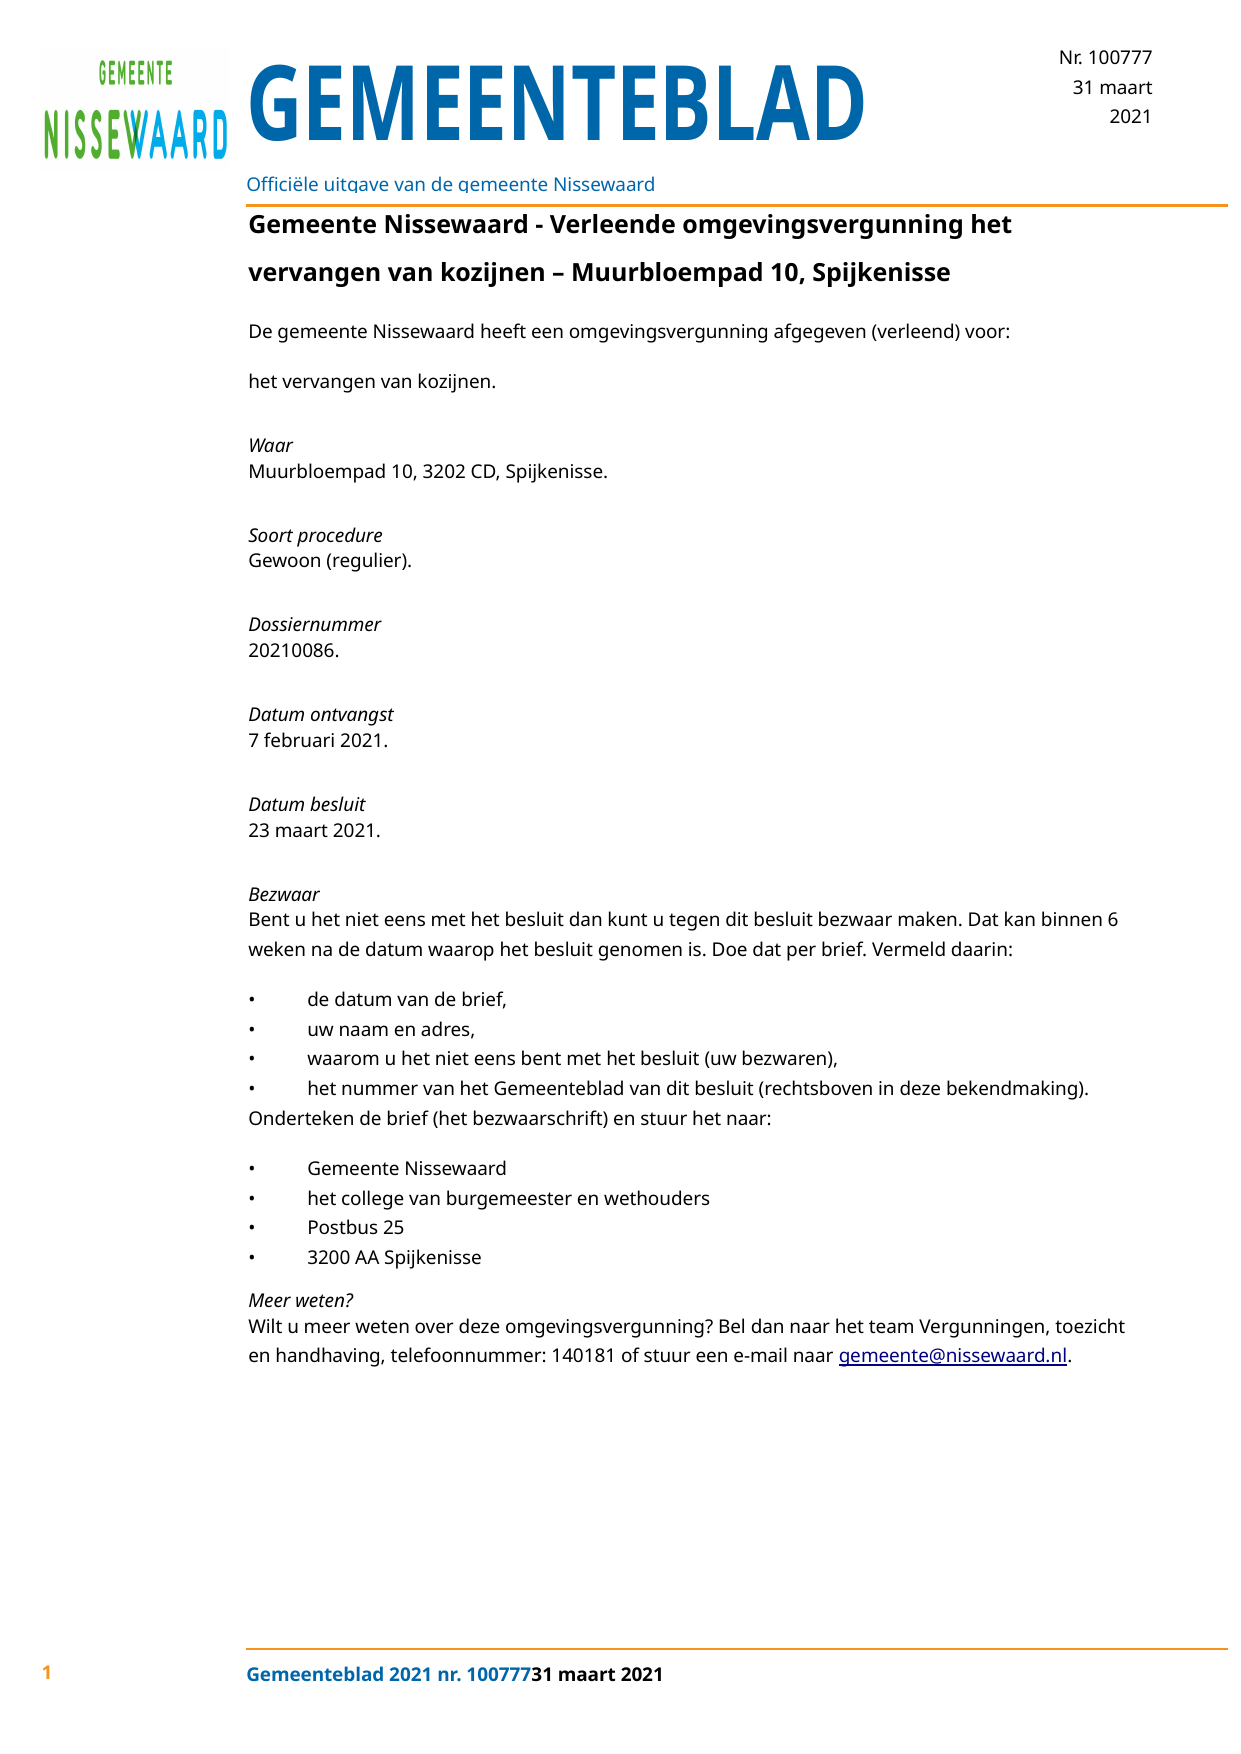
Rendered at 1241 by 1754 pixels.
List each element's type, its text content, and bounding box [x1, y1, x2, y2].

text Gewoon (regulier). [248, 548, 1152, 573]
list het nummer van het Gemeenteblad van dit besluit (rechtsboven in deze bekendmaking). [248, 1075, 1152, 1101]
text Bent u het niet eens met het besluit dan kunt u tegen dit besluit bezwaar maken. Dat kan binnen 6 weken na de datum waarop het besluit genomen is. Doe dat per brief. Vermeld daarin: [248, 906, 1152, 962]
text Bezwaar [248, 881, 1152, 906]
text 20210086. [248, 637, 1152, 663]
text Muurbloempad 10, 3202 CD, Spijkenisse. [248, 458, 1152, 484]
text het vervangen van kozijnen. [248, 368, 1152, 394]
list het college van burgemeester en wethouders [248, 1185, 1152, 1211]
text Datum besluit [248, 791, 1152, 817]
picture [41, 47, 231, 172]
list Postbus 25 [248, 1214, 1152, 1240]
text De gemeente Nissewaard heeft een omgevingsvergunning afgegeven (verleend) voor: [248, 318, 1152, 344]
list Gemeente Nissewaard [248, 1155, 1152, 1181]
text Onderteken de brief (het bezwaarschrift) en stuur het naar: [248, 1105, 1152, 1131]
text Waar [248, 432, 1152, 458]
text Datum ontvangst [248, 701, 1152, 727]
text Dossiernummer [248, 612, 1152, 637]
text Meer weten? [248, 1287, 1152, 1313]
list de datum van de brief, [248, 986, 1152, 1012]
text Gemeente Nissewaard - Verleende omgevingsvergunning het vervangen van kozijnen – Muurbloempad 10, Spijkenisse [248, 207, 1152, 288]
list 3200 AA Spijkenisse [248, 1244, 1152, 1270]
list waarom u het niet eens bent met het besluit (uw bezwaren), [248, 1046, 1152, 1071]
text 7 februari 2021. [248, 727, 1152, 753]
text Soort procedure [248, 522, 1152, 548]
text 23 maart 2021. [248, 817, 1152, 842]
list uw naam en adres, [248, 1016, 1152, 1042]
text Wilt u meer weten over deze omgevingsvergunning? Bel dan naar het team Vergunningen, toezicht en handhaving, telefoonnummer: 140181 of stuur een e-mail naar gemeente@nissewaard.nl. [248, 1313, 1152, 1368]
